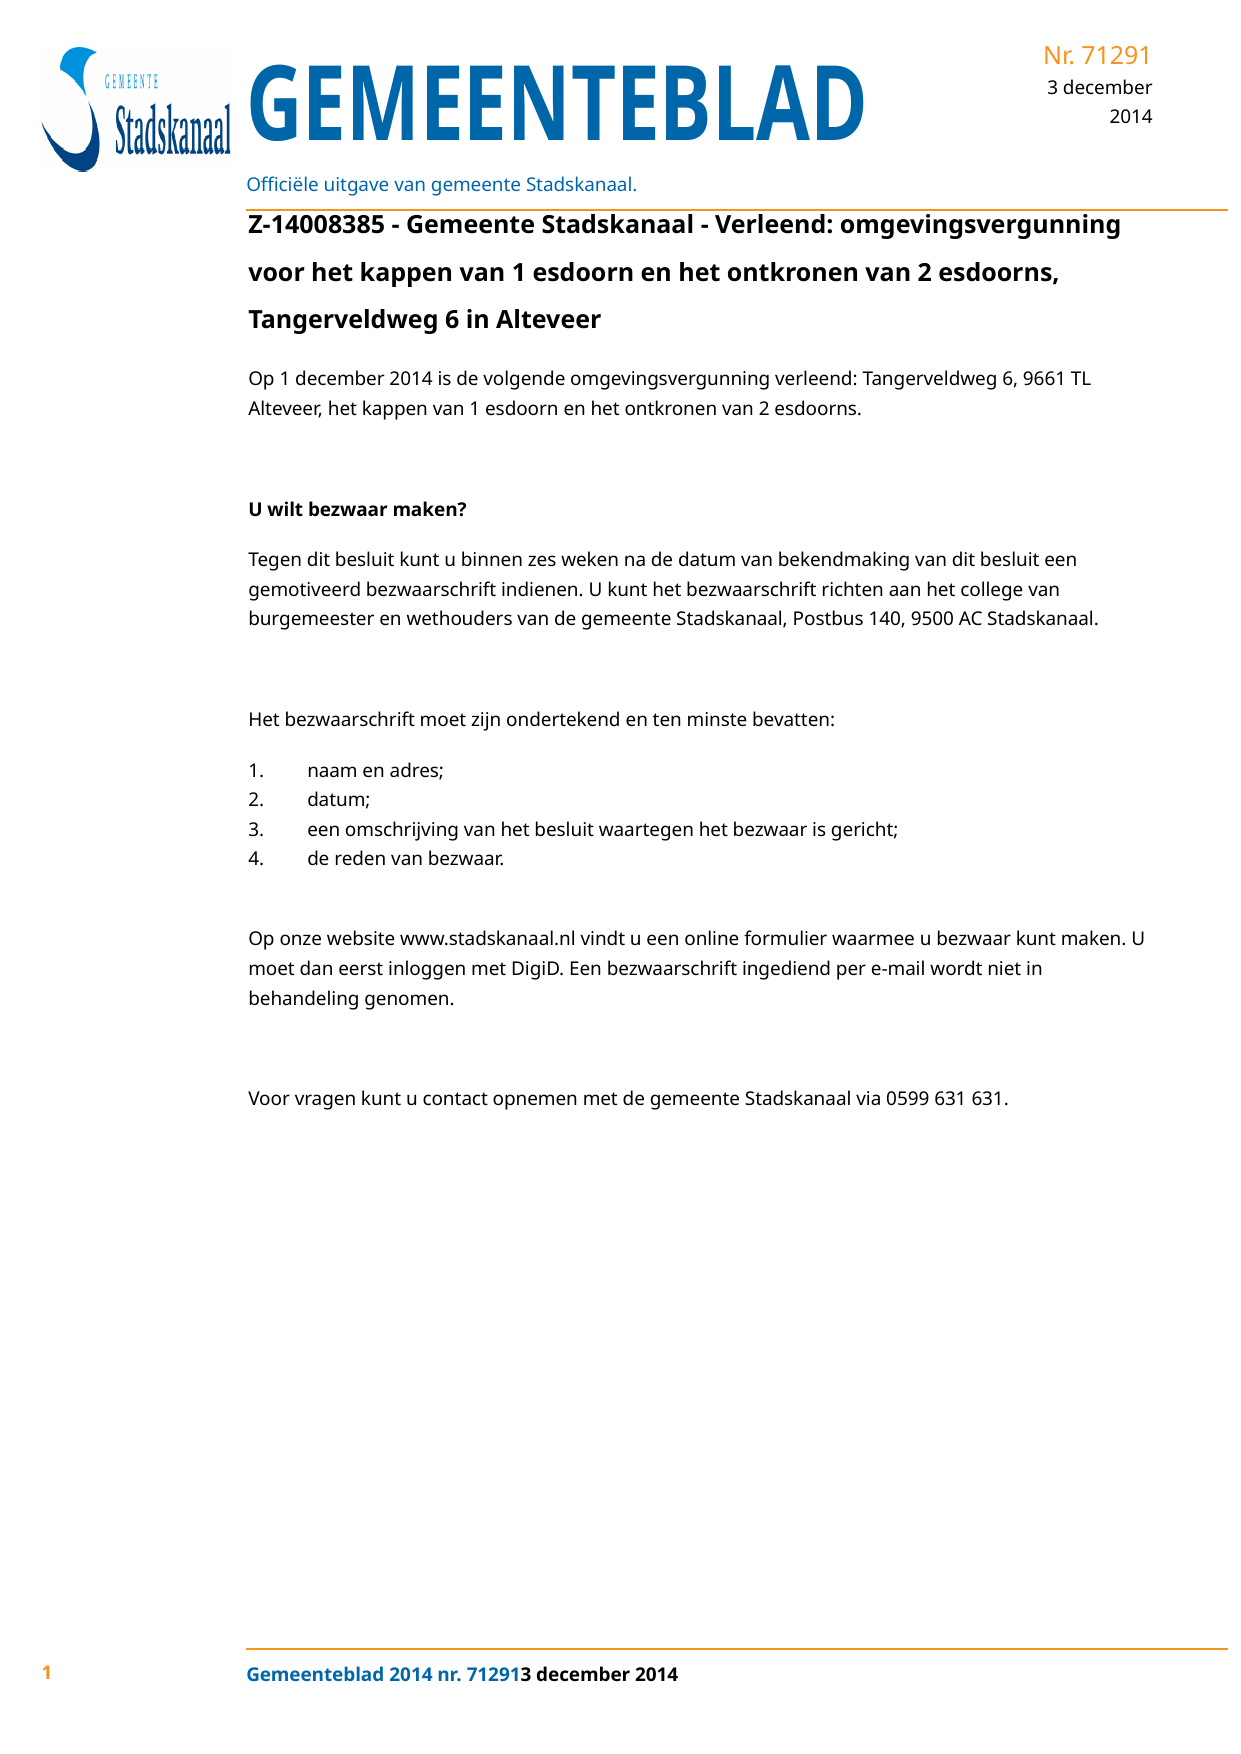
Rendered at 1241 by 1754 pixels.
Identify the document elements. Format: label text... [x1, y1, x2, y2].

text U wilt bezwaar maken? [248, 496, 1152, 522]
text Z-14008385 - Gemeente Stadskanaal - Verleend: omgevingsvergunning voor het kappen van 1 esdoorn en het ontkronen van 2 esdoorns, Tangerveldweg 6 in Alteveer [248, 211, 1152, 336]
text Tegen dit besluit kunt u binnen zes weken na de datum van bekendmaking van dit besluit een gemotiveerd bezwaarschrift indienen. U kunt het bezwaarschrift richten aan het college van burgemeester en wethouders van de gemeente Stadskanaal, Postbus 140, 9500 AC Stadskanaal. [248, 546, 1152, 631]
text Op 1 december 2014 is de volgende omgevingsvergunning verleend: Tangerveldweg 6, 9661 TL Alteveer, het kappen van 1 esdoorn en het ontkronen van 2 esdoorns. [248, 366, 1152, 421]
list een omschrijving van het besluit waartegen het bezwaar is gericht; [248, 816, 1152, 842]
text Het bezwaarschrift moet zijn ondertekend en ten minste bevatten: [248, 706, 1152, 732]
list de reden van bezwaar. [248, 846, 1152, 871]
text Voor vragen kunt u contact opnemen met de gemeente Stadskanaal via 0599 631 631. [248, 1086, 1152, 1111]
list naam en adres; [248, 757, 1152, 782]
text Op onze website www.stadskanaal.nl vindt u een online formulier waarmee u bezwaar kunt maken. U moet dan eerst inloggen met DigiD. Een bezwaarschrift ingediend per e-mail wordt niet in behandeling genomen. [248, 926, 1152, 1010]
picture [41, 47, 231, 172]
list datum; [248, 786, 1152, 812]
